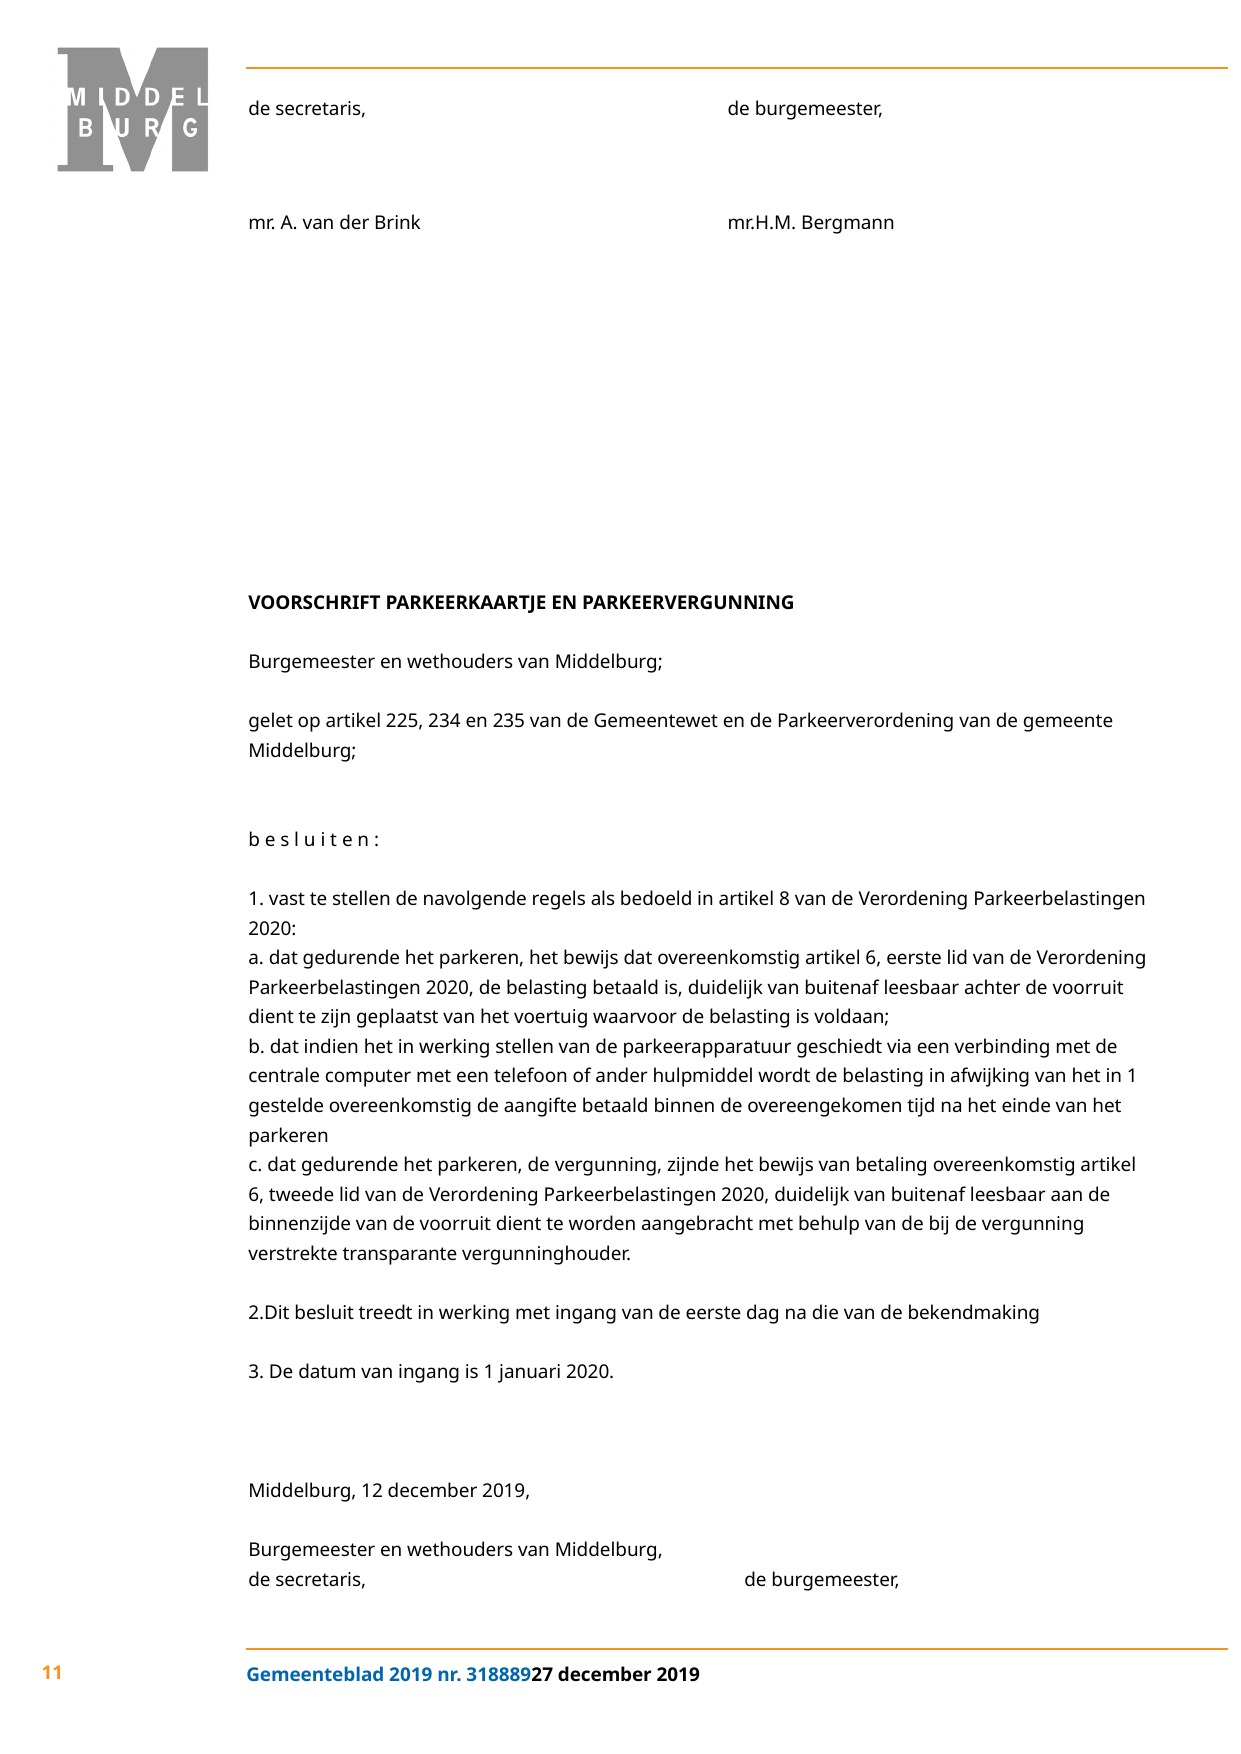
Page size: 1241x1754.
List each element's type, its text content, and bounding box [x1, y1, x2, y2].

text Middelburg, 12 december 2019, [248, 1477, 1152, 1503]
table_header de burgemeester, [728, 95, 1152, 209]
table_header de secretaris, [248, 1566, 744, 1591]
table_header de secretaris, [248, 95, 727, 209]
table_cell mr.H.M. Bergmann [728, 209, 1152, 235]
table_cell [248, 235, 727, 261]
text 3. De datum van ingang is 1 januari 2020. [248, 1358, 1152, 1384]
text b. dat indien het in werking stellen van de parkeerapparatuur geschiedt via een verbinding met de centrale computer met een telefoon of ander hulpmiddel wordt de belasting in afwijking van het in 1 gestelde overeenkomstig de aangifte betaald binnen de overeengekomen tijd na het einde van het parkeren [248, 1033, 1152, 1148]
text a. dat gedurende het parkeren, het bewijs dat overeenkomstig artikel 6, eerste lid van de Verordening Parkeerbelastingen 2020, de belasting betaald is, duidelijk van buitenaf leesbaar achter de voorruit dient te zijn geplaatst van het voertuig waarvoor de belasting is voldaan; [248, 944, 1152, 1029]
picture [41, 47, 231, 172]
text 2.Dit besluit treedt in werking met ingang van de eerste dag na die van de bekendmaking [248, 1299, 1152, 1325]
table_cell mr. A. van der Brink [248, 209, 727, 235]
text Burgemeester en wethouders van Middelburg, [248, 1536, 1152, 1562]
text c. dat gedurende het parkeren, de vergunning, zijnde het bewijs van betaling overeenkomstig artikel 6, tweede lid van de Verordening Parkeerbelastingen 2020, duidelijk van buitenaf leesbaar aan de binnenzijde van de voorruit dient te worden aangebracht met behulp van de bij de vergunning verstrekte transparante vergunninghouder. [248, 1151, 1152, 1266]
text 1. vast te stellen de navolgende regels als bedoeld in artikel 8 van de Verordening Parkeerbelastingen 2020: [248, 885, 1152, 941]
table_header de burgemeester, [744, 1566, 1152, 1591]
text Burgemeester en wethouders van Middelburg; [248, 648, 1152, 674]
text VOORSCHRIFT PARKEERKAARTJE EN PARKEERVERGUNNING [248, 589, 1152, 615]
text gelet op artikel 225, 234 en 235 van de Gemeentewet en de Parkeerverordening van de gemeente Middelburg; [248, 708, 1152, 763]
text b e s l u i t e n : [248, 826, 1152, 852]
table_cell [728, 235, 1152, 261]
